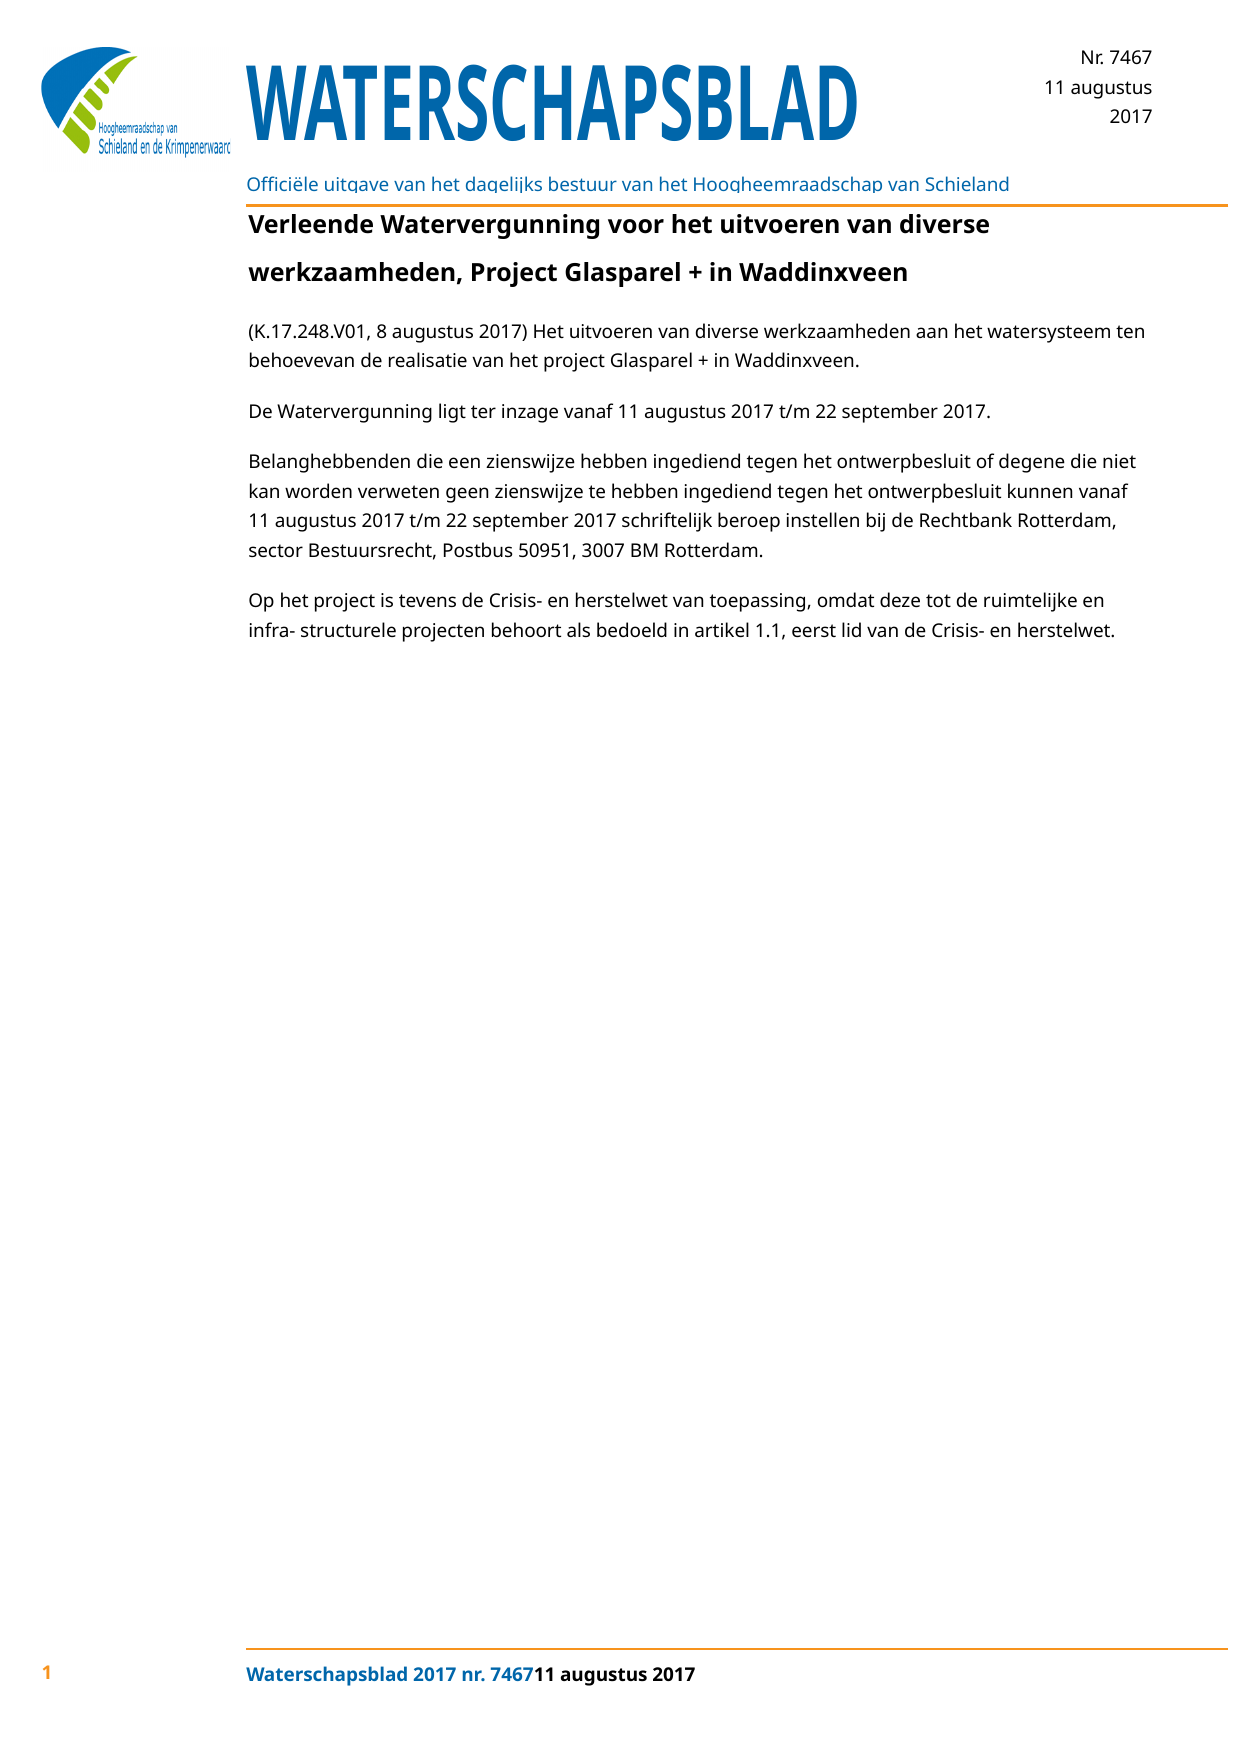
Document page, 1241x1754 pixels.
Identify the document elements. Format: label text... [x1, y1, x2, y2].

text (K.17.248.V01, 8 augustus 2017) Het uitvoeren van diverse werkzaamheden aan het watersysteem ten behoevevan de realisatie van het project Glasparel + in Waddinxveen. [248, 318, 1152, 373]
picture [41, 47, 231, 172]
text Belanghebbenden die een zienswijze hebben ingediend tegen het ontwerpbesluit of degene die niet kan worden verweten geen zienswijze te hebben ingediend tegen het ontwerpbesluit kunnen vanaf 11 augustus 2017 t/m 22 september 2017 schriftelijk beroep instellen bij de Rechtbank Rotterdam, sector Bestuursrecht, Postbus 50951, 3007 BM Rotterdam. [248, 448, 1152, 563]
text De Watervergunning ligt ter inzage vanaf 11 augustus 2017 t/m 22 september 2017. [248, 398, 1152, 424]
text Verleende Watervergunning voor het uitvoeren van diverse werkzaamheden, Project Glasparel + in Waddinxveen [248, 207, 1152, 288]
text Op het project is tevens de Crisis- en herstelwet van toepassing, omdat deze tot de ruimtelijke en infra- structurele projecten behoort als bedoeld in artikel 1.1, eerst lid van de Crisis- en herstelwet. [248, 587, 1152, 643]
